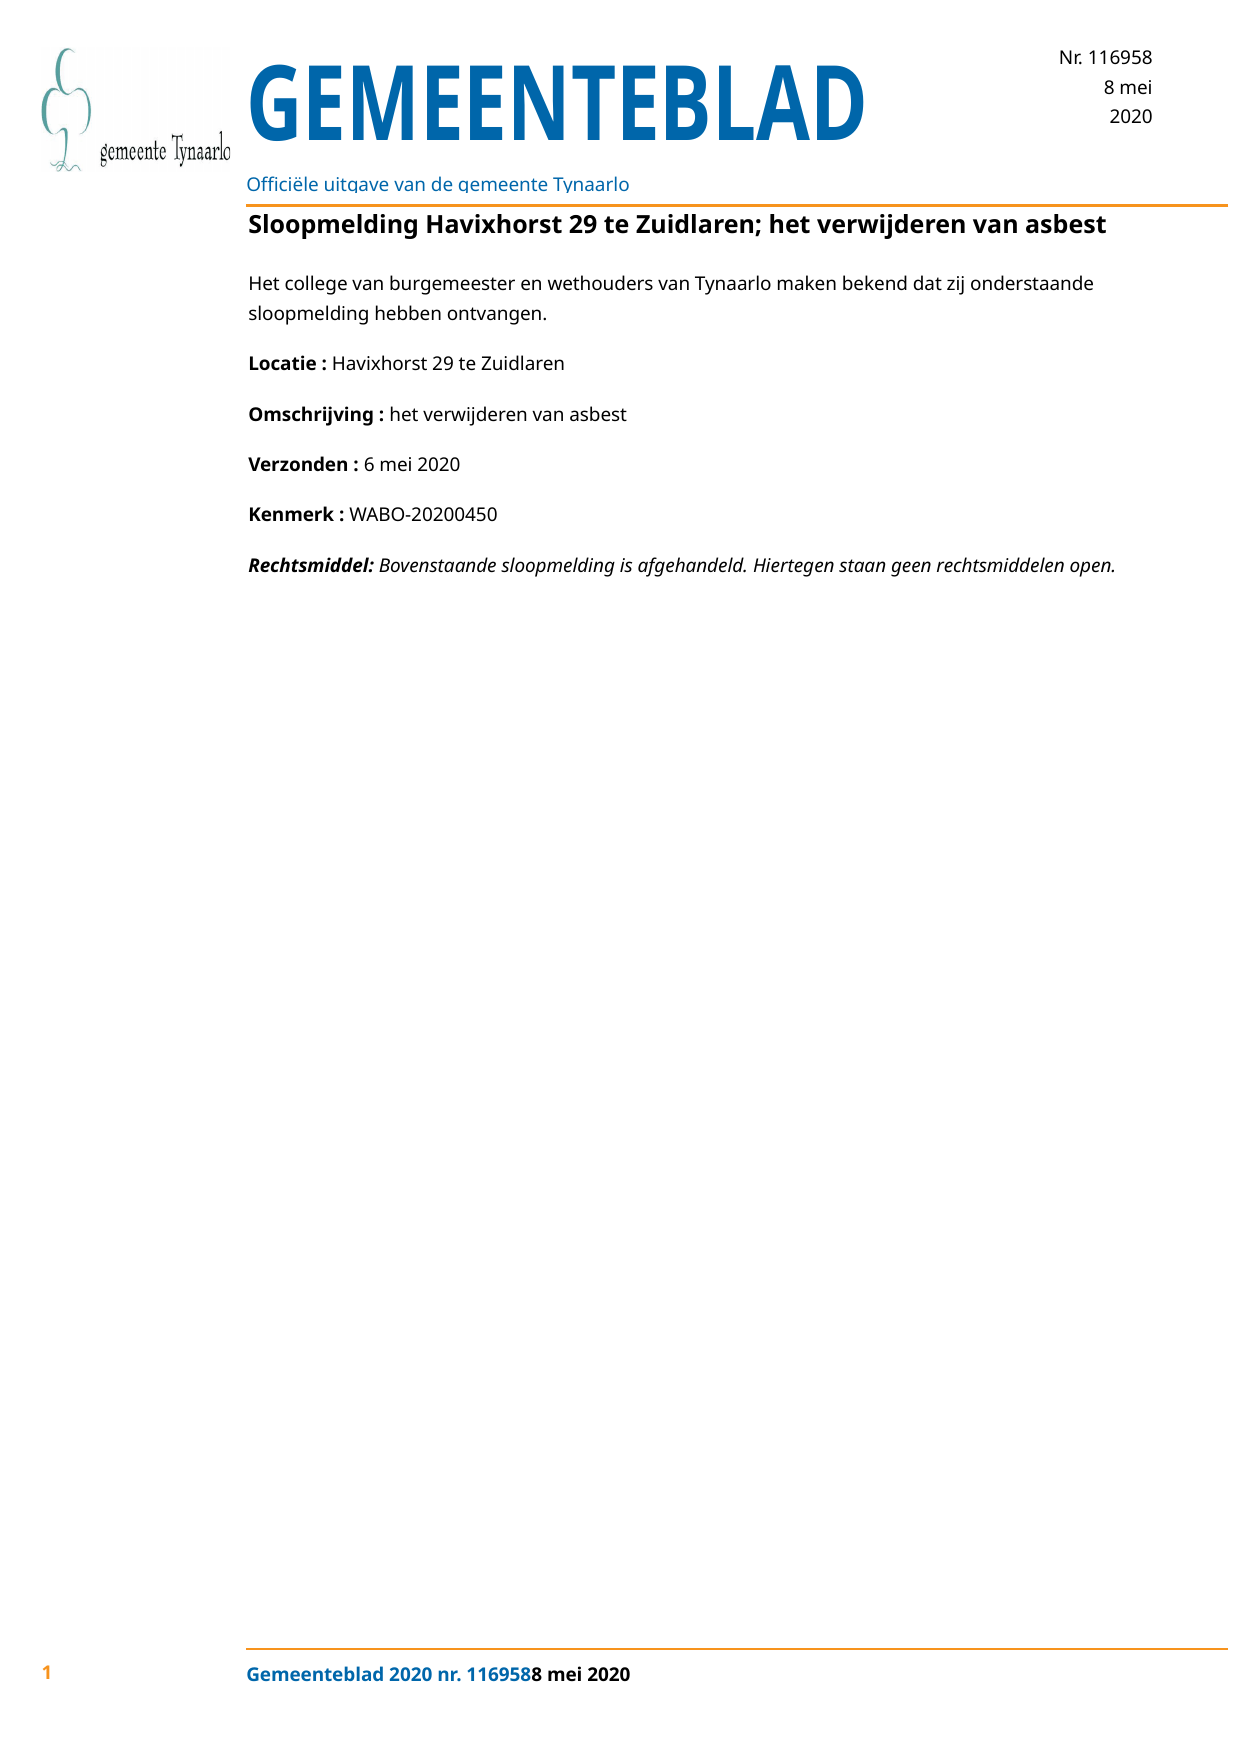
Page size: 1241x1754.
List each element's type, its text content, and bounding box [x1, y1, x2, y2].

text Verzonden : 6 mei 2020 [248, 451, 1152, 477]
text Rechtsmiddel: Bovenstaande sloopmelding is afgehandeld. Hiertegen staan geen rechtsmiddelen open. [248, 552, 1152, 578]
picture [41, 47, 231, 172]
text Het college van burgemeester en wethouders van Tynaarlo maken bekend dat zij onderstaande sloopmelding hebben ontvangen. [248, 270, 1152, 326]
text Locatie : Havixhorst 29 te Zuidlaren [248, 350, 1152, 376]
text Omschrijving : het verwijderen van asbest [248, 401, 1152, 426]
text Sloopmelding Havixhorst 29 te Zuidlaren; het verwijderen van asbest [248, 207, 1152, 241]
text Kenmerk : WABO-20200450 [248, 502, 1152, 527]
